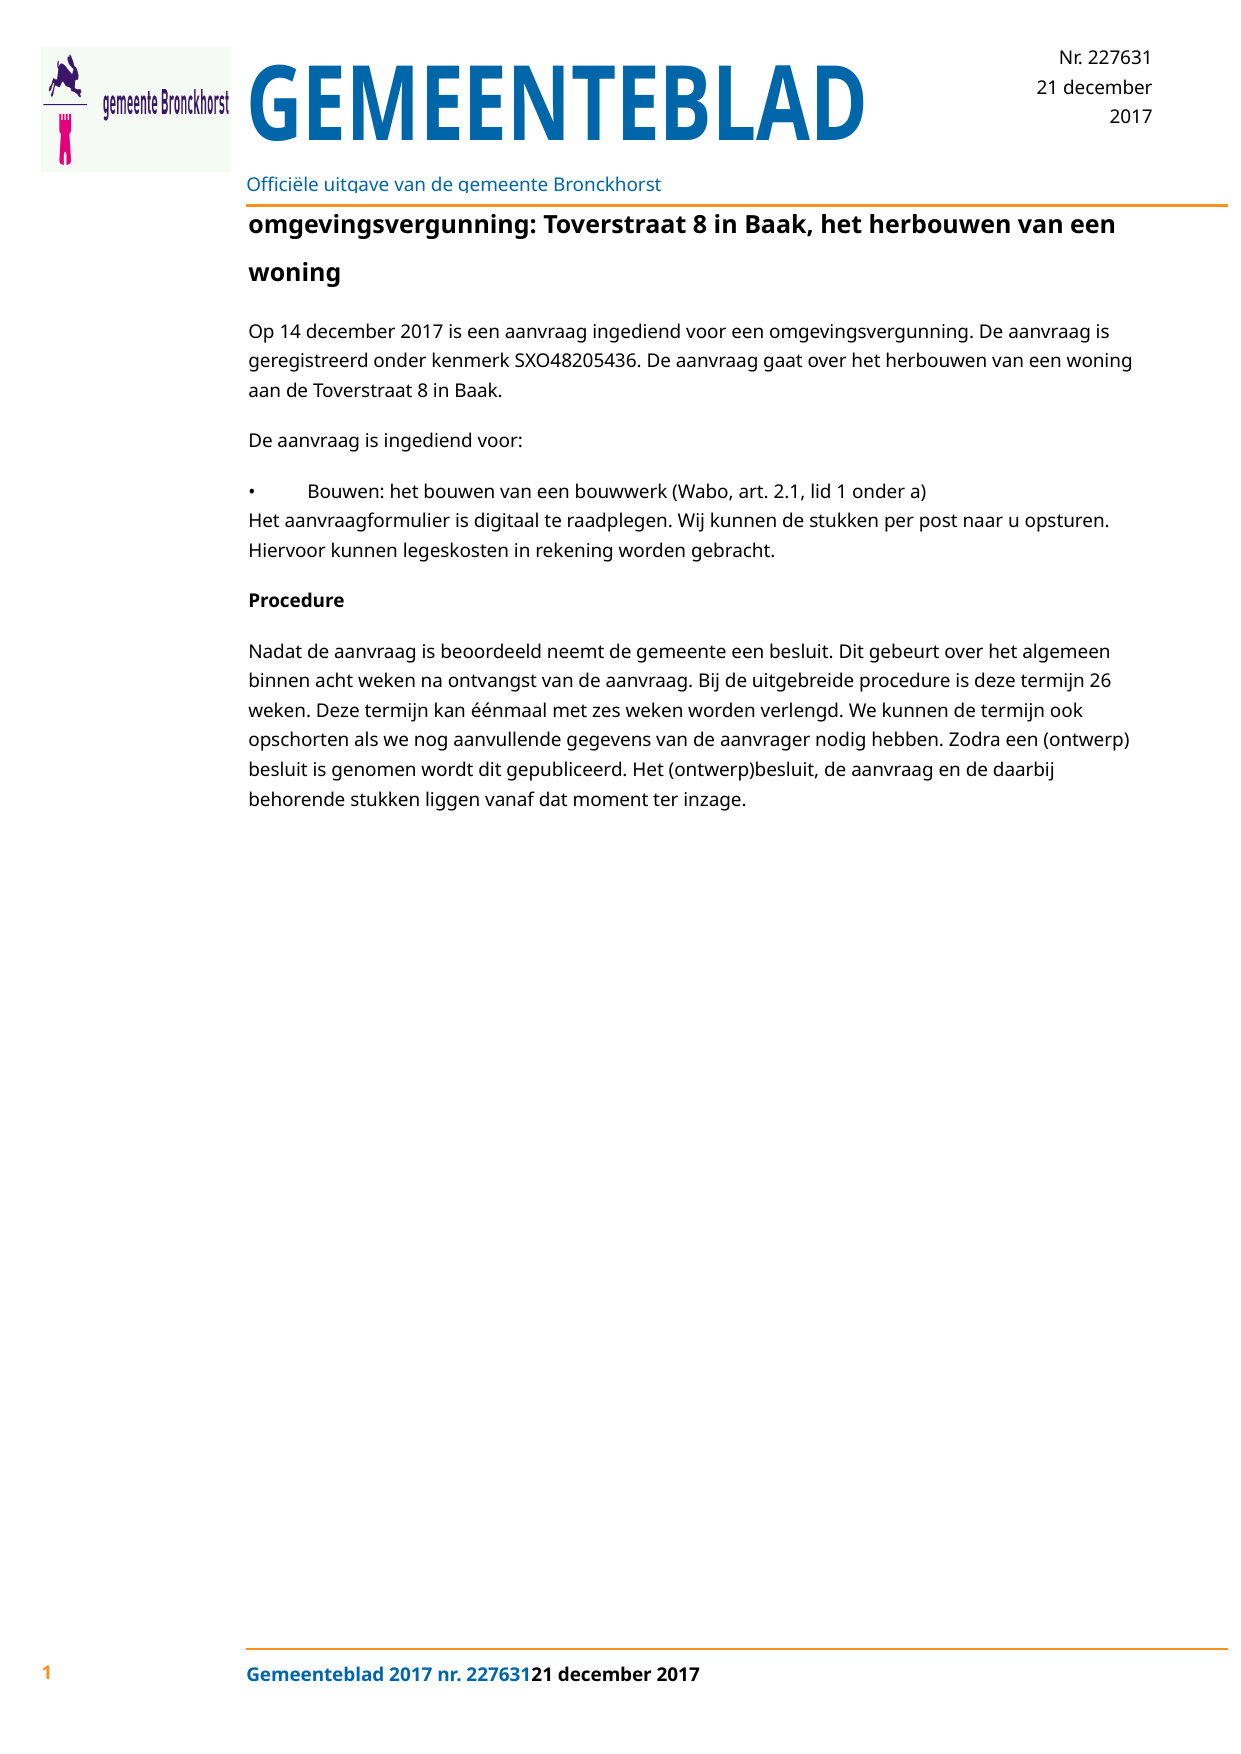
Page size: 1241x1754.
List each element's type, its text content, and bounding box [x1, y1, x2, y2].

picture [41, 47, 231, 172]
list Bouwen: het bouwen van een bouwwerk (Wabo, art. 2.1, lid 1 onder a) [248, 478, 1152, 504]
text Op 14 december 2017 is een aanvraag ingediend voor een omgevingsvergunning. De aanvraag is geregistreerd onder kenmerk SXO48205436. De aanvraag gaat over het herbouwen van een woning aan de Toverstraat 8 in Baak. [248, 318, 1152, 403]
text Procedure [248, 587, 1152, 613]
text De aanvraag is ingediend voor: [248, 427, 1152, 453]
text Het aanvraagformulier is digitaal te raadplegen. Wij kunnen de stukken per post naar u opsturen. Hiervoor kunnen legeskosten in rekening worden gebracht. [248, 507, 1152, 563]
text Nadat de aanvraag is beoordeeld neemt de gemeente een besluit. Dit gebeurt over het algemeen binnen acht weken na ontvangst van de aanvraag. Bij de uitgebreide procedure is deze termijn 26 weken. Deze termijn kan éénmaal met zes weken worden verlengd. We kunnen de termijn ook opschorten als we nog aanvullende gegevens van de aanvrager nodig hebben. Zodra een (ontwerp) besluit is genomen wordt dit gepubliceerd. Het (ontwerp)besluit, de aanvraag en de daarbij behorende stukken liggen vanaf dat moment ter inzage. [248, 638, 1152, 812]
text omgevingsvergunning: Toverstraat 8 in Baak, het herbouwen van een woning [248, 207, 1152, 288]
